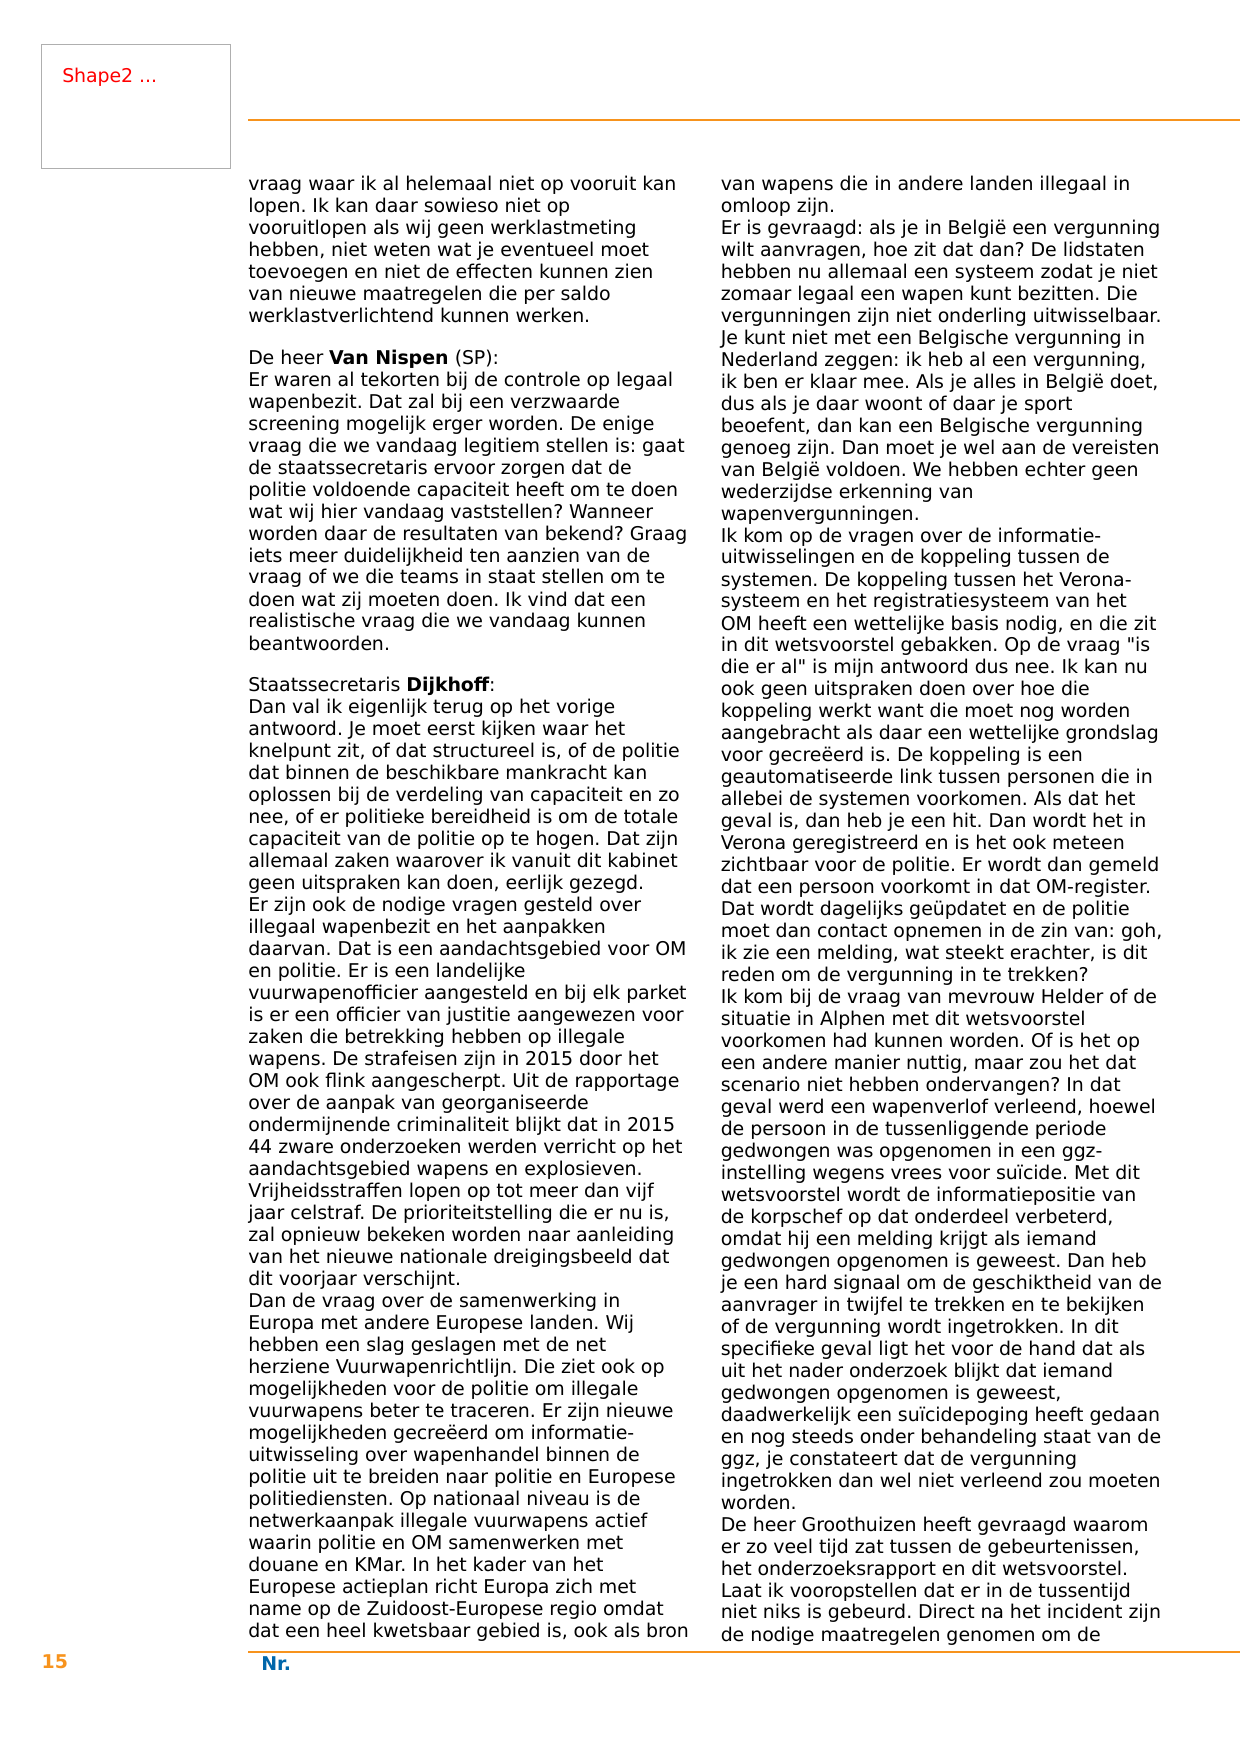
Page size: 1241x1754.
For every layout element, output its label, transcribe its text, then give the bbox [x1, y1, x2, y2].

text Er zijn ook de nodige vragen gesteld over illegaal wapenbezit en het aanpakken daarvan. Dat is een aandachtsgebied voor OM en politie. Er is een landelijke vuurwapenofficier aangesteld en bij elk parket is er een officier van justitie aangewezen voor zaken die betrekking hebben op illegale wapens. De strafeisen zijn in 2015 door het OM ook flink aangescherpt. Uit de rapportage over de aanpak van georganiseerde ondermijnende criminaliteit blijkt dat in 2015 44 zware onderzoeken werden verricht op het aandachtsgebied wapens en explosieven. Vrijheidsstraffen lopen op tot meer dan vijf jaar celstraf. De prioriteitstelling die er nu is, zal opnieuw bekeken worden naar aanleiding van het nieuwe nationale dreigingsbeeld dat dit voorjaar verschijnt. [248, 894, 691, 1290]
text Staatssecretaris Dijkhoff: [248, 674, 691, 696]
text Dan val ik eigenlijk terug op het vorige antwoord. Je moet eerst kijken waar het knelpunt zit, of dat structureel is, of de politie dat binnen de beschikbare mankracht kan oplossen bij de verdeling van capaciteit en zo nee, of er politieke bereidheid is om de totale capaciteit van de politie op te hogen. Dat zijn allemaal zaken waarover ik vanuit dit kabinet geen uitspraken kan doen, eerlijk gezegd. [248, 696, 691, 894]
text Dan de vraag over de samenwerking in Europa met andere Europese landen. Wij hebben een slag geslagen met de net herziene Vuurwapenrichtlijn. Die ziet ook op mogelijkheden voor de politie om illegale vuurwapens beter te traceren. Er zijn nieuwe mogelijkheden gecreëerd om informatie-uitwisseling over wapenhandel binnen de politie uit te breiden naar politie en Europese politiediensten. Op nationaal niveau is de netwerkaanpak illegale vuurwapens actief waarin politie en OM samenwerken met douane en KMar. In het kader van het Europese actieplan richt Europa zich met name op de Zuidoost-Europese regio omdat dat een heel kwetsbaar gebied is, ook als bron [248, 1290, 691, 1641]
text van wapens die in andere landen illegaal in omloop zijn. [721, 173, 1163, 217]
text De heer Van Nispen (SP): [248, 347, 691, 369]
text De heer Groothuizen heeft gevraagd waarom er zo veel tijd zat tussen de gebeurtenissen, het onderzoeksrapport en dit wetsvoorstel. Laat ik vooropstellen dat er in de tussentijd niet niks is gebeurd. Direct na het incident zijn de nodige maatregelen genomen om de [721, 1513, 1163, 1645]
text Er is gevraagd: als je in België een vergunning wilt aanvragen, hoe zit dat dan? De lidstaten hebben nu allemaal een systeem zodat je niet zomaar legaal een wapen kunt bezitten. Die vergunningen zijn niet onderling uitwisselbaar. Je kunt niet met een Belgische vergunning in Nederland zeggen: ik heb al een vergunning, ik ben er klaar mee. Als je alles in België doet, dus als je daar woont of daar je sport beoefent, dan kan een Belgische vergunning genoeg zijn. Dan moet je wel aan de vereisten van België voldoen. We hebben echter geen wederzijdse erkenning van wapenvergunningen. [721, 217, 1163, 524]
text Er waren al tekorten bij de controle op legaal wapenbezit. Dat zal bij een verzwaarde screening mogelijk erger worden. De enige vraag die we vandaag legitiem stellen is: gaat de staatssecretaris ervoor zorgen dat de politie voldoende capaciteit heeft om te doen wat wij hier vandaag vaststellen? Wanneer worden daar de resultaten van bekend? Graag iets meer duidelijkheid ten aanzien van de vraag of we die teams in staat stellen om te doen wat zij moeten doen. Ik vind dat een realistische vraag die we vandaag kunnen beantwoorden. [248, 369, 691, 654]
text Ik kom bij de vraag van mevrouw Helder of de situatie in Alphen met dit wetsvoorstel voorkomen had kunnen worden. Of is het op een andere manier nuttig, maar zou het dat scenario niet hebben ondervangen? In dat geval werd een wapenverlof verleend, hoewel de persoon in de tussenliggende periode gedwongen was opgenomen in een ggz-instelling wegens vrees voor suïcide. Met dit wetsvoorstel wordt de informatiepositie van de korpschef op dat onderdeel verbeterd, omdat hij een melding krijgt als iemand gedwongen opgenomen is geweest. Dan heb je een hard signaal om de geschiktheid van de aanvrager in twijfel te trekken en te bekijken of de vergunning wordt ingetrokken. In dit specifieke geval ligt het voor de hand dat als uit het nader onderzoek blijkt dat iemand gedwongen opgenomen is geweest, daadwerkelijk een suïcidepoging heeft gedaan en nog steeds onder behandeling staat van de ggz, je constateert dat de vergunning ingetrokken dan wel niet verleend zou moeten worden. [721, 986, 1163, 1513]
text Ik kom op de vragen over de informatie-uitwisselingen en de koppeling tussen de systemen. De koppeling tussen het Verona-systeem en het registratiesysteem van het OM heeft een wettelijke basis nodig, en die zit in dit wetsvoorstel gebakken. Op de vraag "is die er al" is mijn antwoord dus nee. Ik kan nu ook geen uitspraken doen over hoe die koppeling werkt want die moet nog worden aangebracht als daar een wettelijke grondslag voor gecreëerd is. De koppeling is een geautomatiseerde link tussen personen die in allebei de systemen voorkomen. Als dat het geval is, dan heb je een hit. Dan wordt het in Verona geregistreerd en is het ook meteen zichtbaar voor de politie. Er wordt dan gemeld dat een persoon voorkomt in dat OM-register. Dat wordt dagelijks geüpdatet en de politie moet dan contact opnemen in de zin van: goh, ik zie een melding, wat steekt erachter, is dit reden om de vergunning in te trekken? [721, 524, 1163, 986]
text vraag waar ik al helemaal niet op vooruit kan lopen. Ik kan daar sowieso niet op vooruitlopen als wij geen werklastmeting hebben, niet weten wat je eventueel moet toevoegen en niet de effecten kunnen zien van nieuwe maatregelen die per saldo werklastverlichtend kunnen werken. [248, 173, 691, 327]
